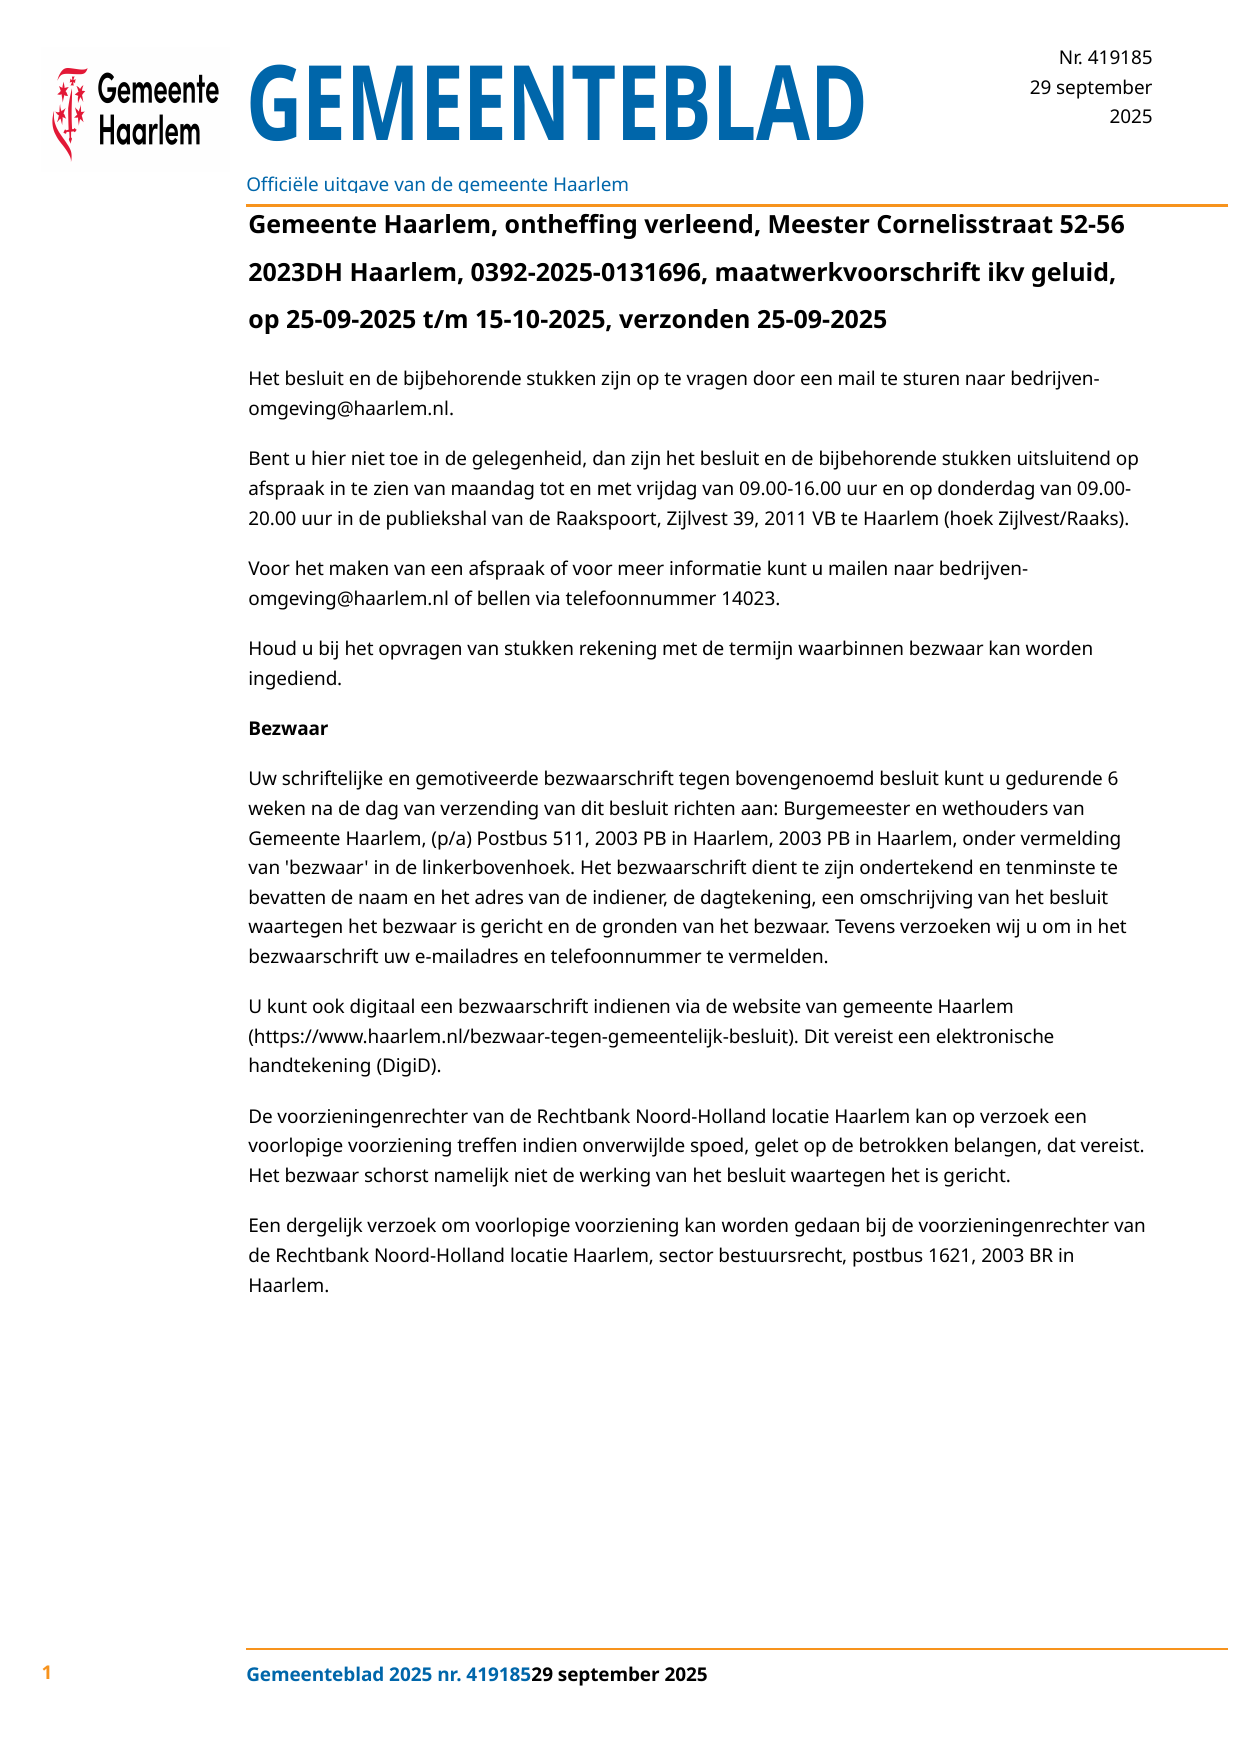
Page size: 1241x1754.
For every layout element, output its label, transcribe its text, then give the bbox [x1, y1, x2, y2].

text Voor het maken van een afspraak of voor meer informatie kunt u mailen naar bedrijven-omgeving@haarlem.nl of bellen via telefoonnummer 14023. [248, 555, 1152, 610]
text De voorzieningenrechter van de Rechtbank Noord-Holland locatie Haarlem kan op verzoek een voorlopige voorziening treffen indien onverwijlde spoed, gelet op de betrokken belangen, dat vereist. Het bezwaar schorst namelijk niet de werking van het besluit waartegen het is gericht. [248, 1103, 1152, 1188]
text Bezwaar [248, 715, 1152, 741]
text Gemeente Haarlem, ontheffing verleend, Meester Cornelisstraat 52-56 2023DH Haarlem, 0392-2025-0131696, maatwerkvoorschrift ikv geluid, op 25-09-2025 t/m 15-10-2025, verzonden 25-09-2025 [248, 207, 1152, 336]
text Het besluit en de bijbehorende stukken zijn op te vragen door een mail te sturen naar bedrijven-omgeving@haarlem.nl. [248, 366, 1152, 421]
picture [41, 47, 231, 172]
text Uw schriftelijke en gemotiveerde bezwaarschrift tegen bovengenoemd besluit kunt u gedurende 6 weken na de dag van verzending van dit besluit richten aan: Burgemeester en wethouders van Gemeente Haarlem, (p/a) Postbus 511, 2003 PB in Haarlem, 2003 PB in Haarlem, onder vermelding van 'bezwaar' in de linkerbovenhoek. Het bezwaarschrift dient te zijn ondertekend en tenminste te bevatten de naam en het adres van de indiener, de dagtekening, een omschrijving van het besluit waartegen het bezwaar is gericht en de gronden van het bezwaar. Tevens verzoeken wij u om in het bezwaarschrift uw e-mailadres en telefoonnummer te vermelden. [248, 766, 1152, 969]
text U kunt ook digitaal een bezwaarschrift indienen via de website van gemeente Haarlem (https://www.haarlem.nl/bezwaar-tegen-gemeentelijk-besluit). Dit vereist een elektronische handtekening (DigiD). [248, 993, 1152, 1078]
text Een dergelijk verzoek om voorlopige voorziening kan worden gedaan bij de voorzieningenrechter van de Rechtbank Noord-Holland locatie Haarlem, sector bestuursrecht, postbus 1621, 2003 BR in Haarlem. [248, 1213, 1152, 1297]
text Houd u bij het opvragen van stukken rekening met de termijn waarbinnen bezwaar kan worden ingediend. [248, 635, 1152, 690]
text Bent u hier niet toe in de gelegenheid, dan zijn het besluit en de bijbehorende stukken uitsluitend op afspraak in te zien van maandag tot en met vrijdag van 09.00-16.00 uur en op donderdag van 09.00-20.00 uur in de publiekshal van de Raakspoort, Zijlvest 39, 2011 VB te Haarlem (hoek Zijlvest/Raaks). [248, 446, 1152, 530]
